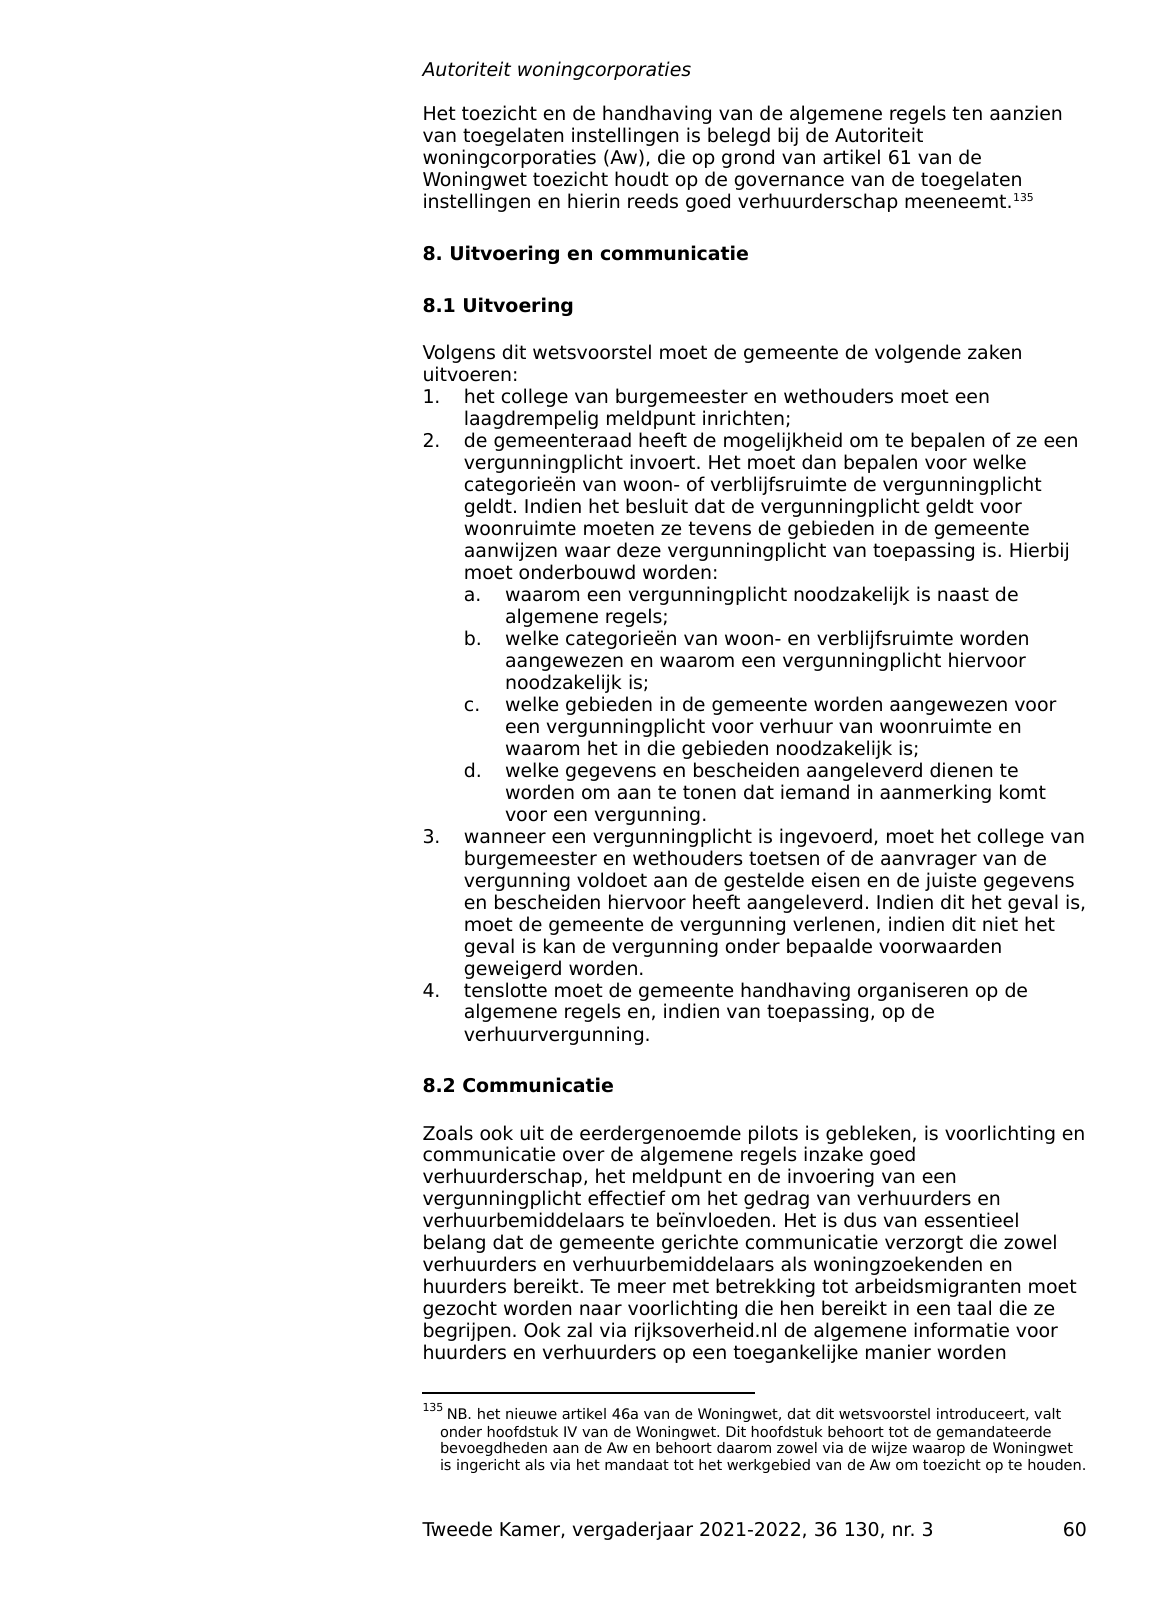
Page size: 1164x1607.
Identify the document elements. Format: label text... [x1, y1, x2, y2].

subtitle Autoriteit woningcorporaties [422, 59, 1087, 81]
subtitle 8.2 Communicatie [422, 1075, 1087, 1097]
text a. waarom een vergunningplicht noodzakelijk is naast de algemene regels; [464, 584, 1087, 628]
text Zoals ook uit de eerdergenoemde pilots is gebleken, is voorlichting en communicatie over de algemene regels inzake goed verhuurderschap, het meldpunt en de invoering van een vergunningplicht effectief om het gedrag van verhuurders en verhuurbemiddelaars te beïnvloeden. Het is dus van essentieel belang dat de gemeente gerichte communicatie verzorgt die zowel verhuurders en verhuurbemiddelaars als woningzoekenden en huurders bereikt. Te meer met betrekking tot arbeidsmigranten moet gezocht worden naar voorlichting die hen bereikt in een taal die ze begrijpen. Ook zal via rijksoverheid.nl de algemene informatie voor huurders en verhuurders op een toegankelijke manier worden [422, 1122, 1087, 1364]
text d. welke gegevens en bescheiden aangeleverd dienen te worden om aan te tonen dat iemand in aanmerking komt voor een vergunning. [464, 760, 1087, 826]
text b. welke categorieën van woon- en verblijfsruimte worden aangewezen en waarom een vergunningplicht hiervoor noodzakelijk is; [464, 628, 1087, 694]
subtitle 8. Uitvoering en communicatie [422, 243, 1087, 265]
subtitle 8.1 Uitvoering [422, 295, 1087, 317]
text 3. wanneer een vergunningplicht is ingevoerd, moet het college van burgemeester en wethouders toetsen of de aanvrager van de vergunning voldoet aan de gestelde eisen en de juiste gegevens en bescheiden hiervoor heeft aangeleverd. Indien dit het geval is, moet de gemeente de vergunning verlenen, indien dit niet het geval is kan de vergunning onder bepaalde voorwaarden geweigerd worden. [422, 826, 1087, 979]
text NB. het nieuwe artikel 46a van de Woningwet, dat dit wetsvoorstel introduceert, valt onder hoofdstuk IV van de Woningwet. Dit hoofdstuk behoort tot de gemandateerde bevoegdheden aan de Aw en behoort daarom zowel via de wijze waarop de Woningwet is ingericht als via het mandaat tot het werkgebied van de Aw om toezicht op te houden. [422, 1402, 1087, 1474]
text Het toezicht en de handhaving van de algemene regels ten aanzien van toegelaten instellingen is belegd bij de Autoriteit woningcorporaties (Aw), die op grond van artikel 61 van de Woningwet toezicht houdt op de governance van de toegelaten instellingen en hierin reeds goed verhuurderschap meeneemt. [422, 103, 1087, 213]
text 2. de gemeenteraad heeft de mogelijkheid om te bepalen of ze een vergunningplicht invoert. Het moet dan bepalen voor welke categorieën van woon- of verblijfsruimte de vergunningplicht geldt. Indien het besluit dat de vergunningplicht geldt voor woonruimte moeten ze tevens de gebieden in de gemeente aanwijzen waar deze vergunningplicht van toepassing is. Hierbij moet onderbouwd worden: [422, 430, 1087, 584]
text 1. het college van burgemeester en wethouders moet een laagdrempelig meldpunt inrichten; [422, 386, 1087, 430]
text 4. tenslotte moet de gemeente handhaving organiseren op de algemene regels en, indien van toepassing, op de verhuurvergunning. [422, 979, 1087, 1045]
text c. welke gebieden in de gemeente worden aangewezen voor een vergunningplicht voor verhuur van woonruimte en waarom het in die gebieden noodzakelijk is; [464, 694, 1087, 760]
text Volgens dit wetsvoorstel moet de gemeente de volgende zaken uitvoeren: [422, 342, 1087, 386]
